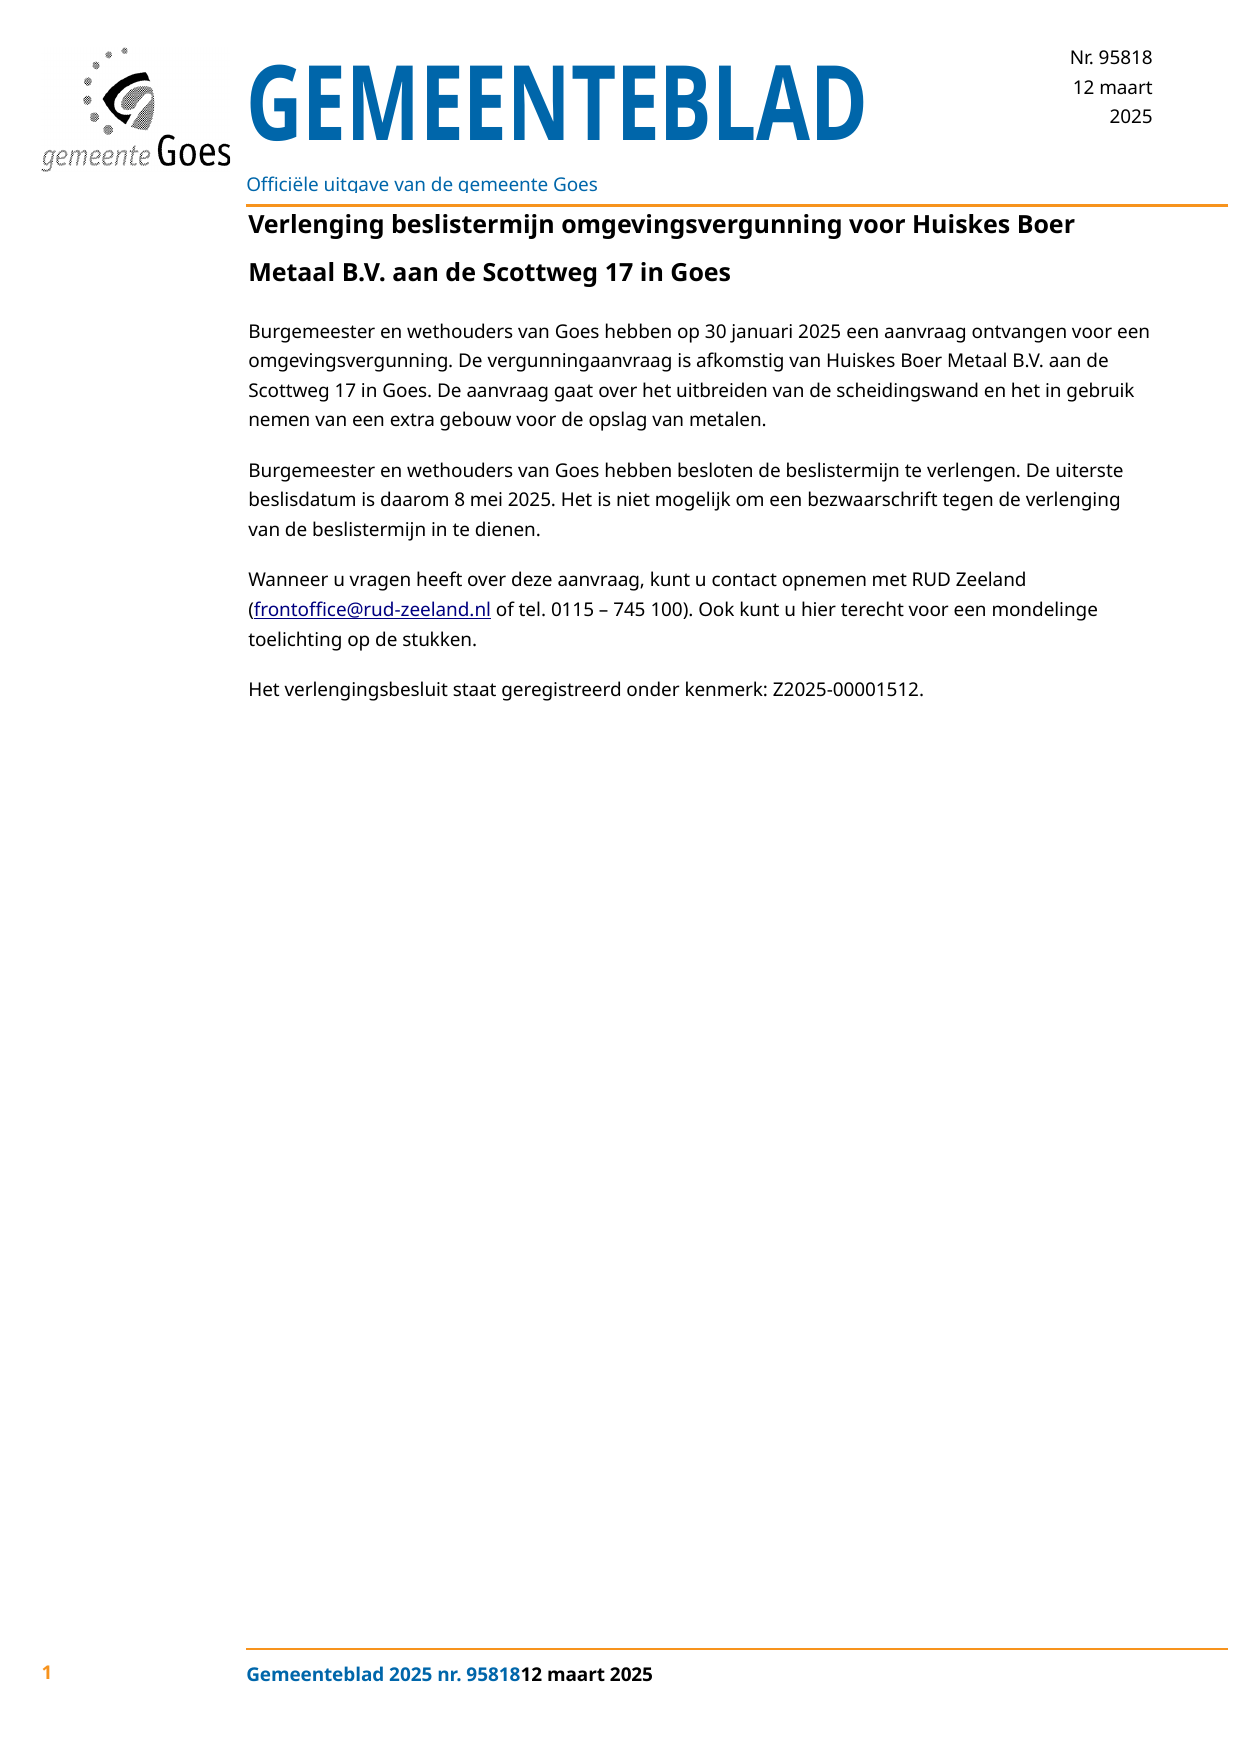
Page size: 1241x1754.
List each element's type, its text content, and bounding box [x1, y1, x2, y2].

text Wanneer u vragen heeft over deze aanvraag, kunt u contact opnemen met RUD Zeeland (frontoffice@rud-zeeland.nl of tel. 0115 – 745 100). Ook kunt u hier terecht voor een mondelinge toelichting op de stukken. [248, 567, 1152, 652]
text Verlenging beslistermijn omgevingsvergunning voor Huiskes Boer Metaal B.V. aan de Scottweg 17 in Goes [248, 207, 1152, 288]
text Burgemeester en wethouders van Goes hebben besloten de beslistermijn te verlengen. De uiterste beslisdatum is daarom 8 mei 2025. Het is niet mogelijk om een bezwaarschrift tegen de verlenging van de beslistermijn in te dienen. [248, 457, 1152, 542]
text Het verlengingsbesluit staat geregistreerd onder kenmerk: Z2025-00001512. [248, 676, 1152, 702]
text Burgemeester en wethouders van Goes hebben op 30 januari 2025 een aanvraag ontvangen voor een omgevingsvergunning. De vergunningaanvraag is afkomstig van Huiskes Boer Metaal B.V. aan de Scottweg 17 in Goes. De aanvraag gaat over het uitbreiden van de scheidingswand en het in gebruik nemen van een extra gebouw voor de opslag van metalen. [248, 318, 1152, 432]
picture [41, 47, 231, 172]
